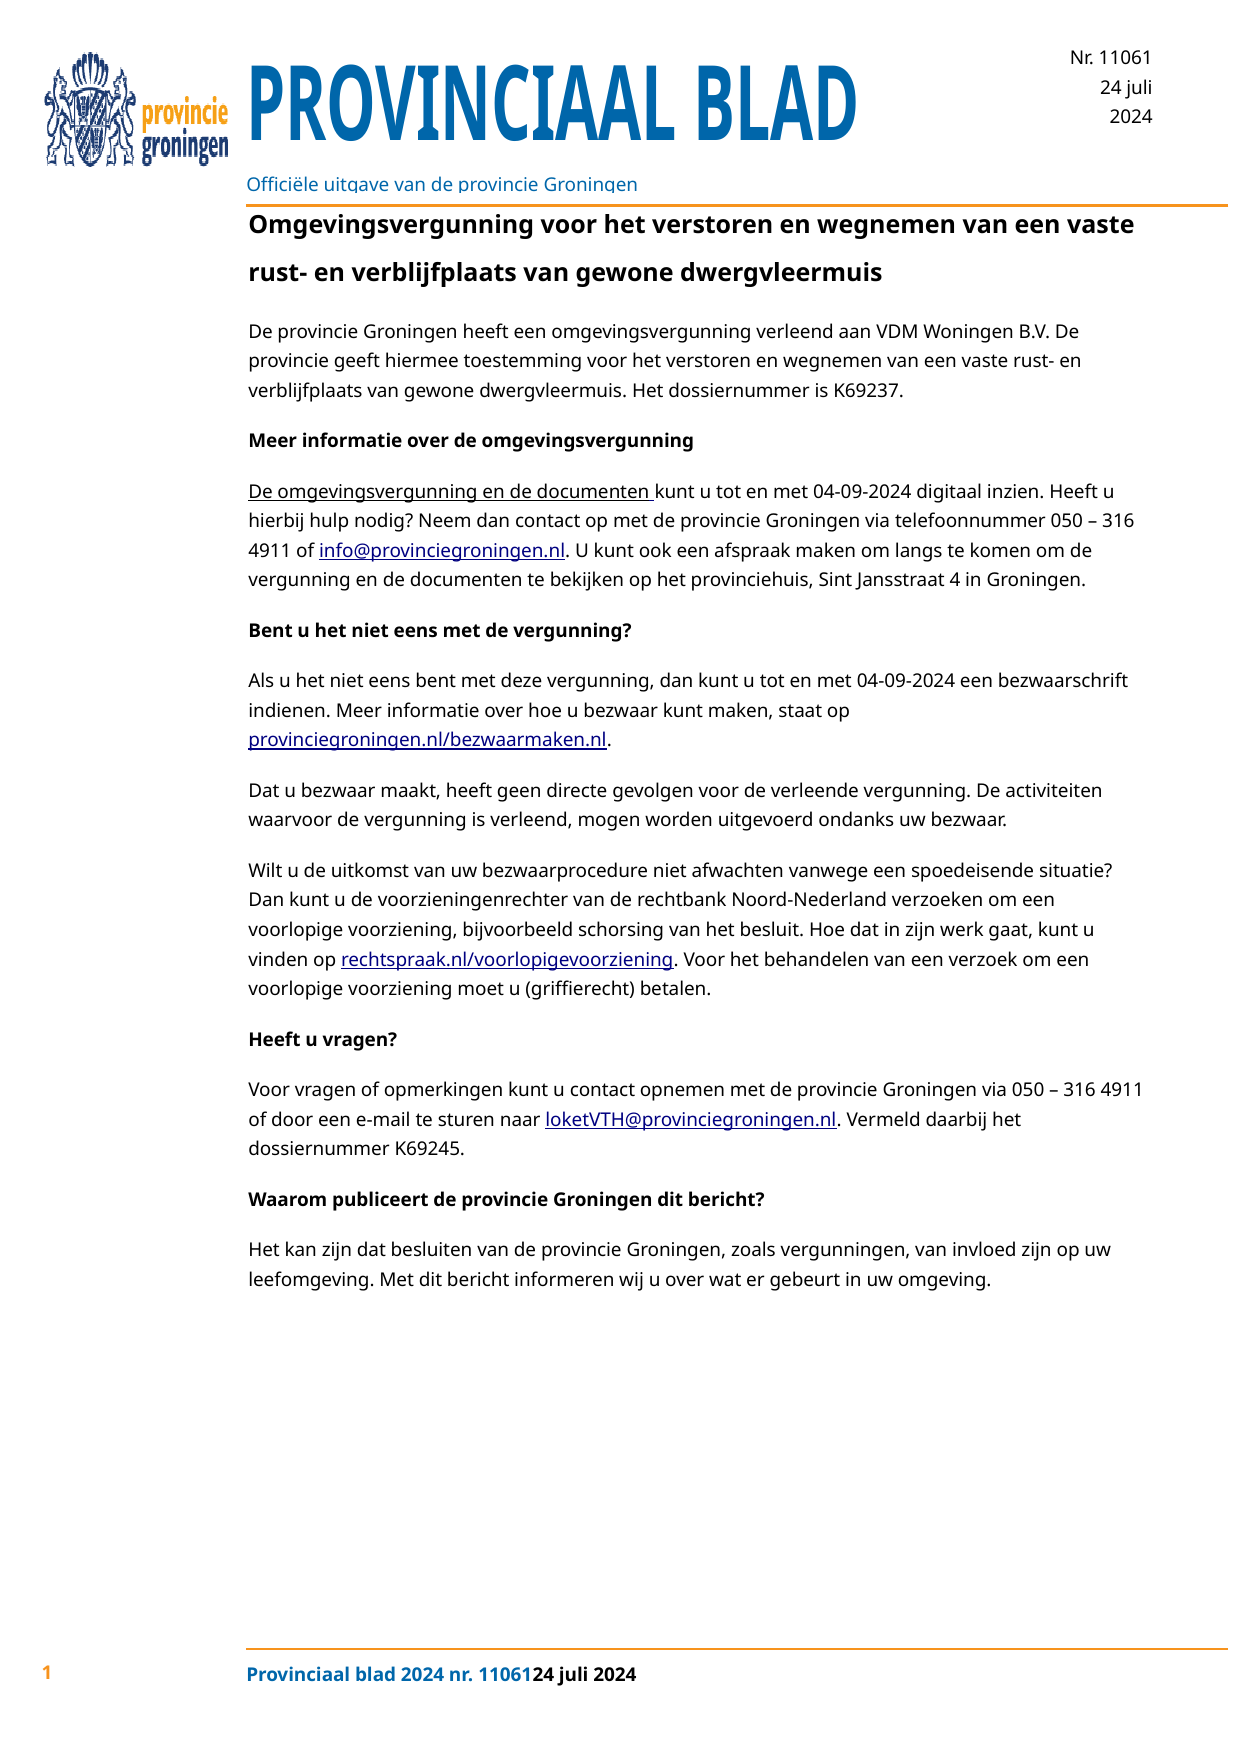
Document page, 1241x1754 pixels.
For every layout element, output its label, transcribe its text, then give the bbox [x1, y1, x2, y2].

text Voor vragen of opmerkingen kunt u contact opnemen met de provincie Groningen via 050 – 316 4911 of door een e-mail te sturen naar loketVTH@provinciegroningen.nl. Vermeld daarbij het dossiernummer K69245. [248, 1076, 1152, 1161]
text Bent u het niet eens met de vergunning? [248, 617, 1152, 643]
text Dat u bezwaar maakt, heeft geen directe gevolgen voor de verleende vergunning. De activiteiten waarvoor de vergunning is verleend, mogen worden uitgevoerd ondanks uw bezwaar. [248, 777, 1152, 832]
text De provincie Groningen heeft een omgevingsvergunning verleend aan VDM Woningen B.V. De provincie geeft hiermee toestemming voor het verstoren en wegnemen van een vaste rust- en verblijfplaats van gewone dwergvleermuis. Het dossiernummer is K69237. [248, 318, 1152, 403]
text Meer informatie over de omgevingsvergunning [248, 427, 1152, 453]
text Omgevingsvergunning voor het verstoren en wegnemen van een vaste rust- en verblijfplaats van gewone dwergvleermuis [248, 207, 1152, 288]
picture [41, 47, 231, 172]
text Waarom publiceert de provincie Groningen dit bericht? [248, 1186, 1152, 1212]
text Wilt u de uitkomst van uw bezwaarprocedure niet afwachten vanwege een spoedeisende situatie? Dan kunt u de voorzieningenrechter van de rechtbank Noord-Nederland verzoeken om een voorlopige voorziening, bijvoorbeeld schorsing van het besluit. Hoe dat in zijn werk gaat, kunt u vinden op rechtspraak.nl/voorlopigevoorziening. Voor het behandelen van een verzoek om een voorlopige voorziening moet u (griffierecht) betalen. [248, 857, 1152, 1001]
text Het kan zijn dat besluiten van de provincie Groningen, zoals vergunningen, van invloed zijn op uw leefomgeving. Met dit bericht informeren wij u over wat er gebeurt in uw omgeving. [248, 1236, 1152, 1292]
text Heeft u vragen? [248, 1026, 1152, 1052]
text De omgevingsvergunning en de documenten kunt u tot en met 04-09-2024 digitaal inzien. Heeft u hierbij hulp nodig? Neem dan contact op met de provincie Groningen via telefoonnummer 050 – 316 4911 of info@provinciegroningen.nl. U kunt ook een afspraak maken om langs te komen om de vergunning en de documenten te bekijken op het provinciehuis, Sint Jansstraat 4 in Groningen. [248, 478, 1152, 592]
text Als u het niet eens bent met deze vergunning, dan kunt u tot en met 04-09-2024 een bezwaarschrift indienen. Meer informatie over hoe u bezwaar kunt maken, staat op provinciegroningen.nl/bezwaarmaken.nl. [248, 667, 1152, 752]
